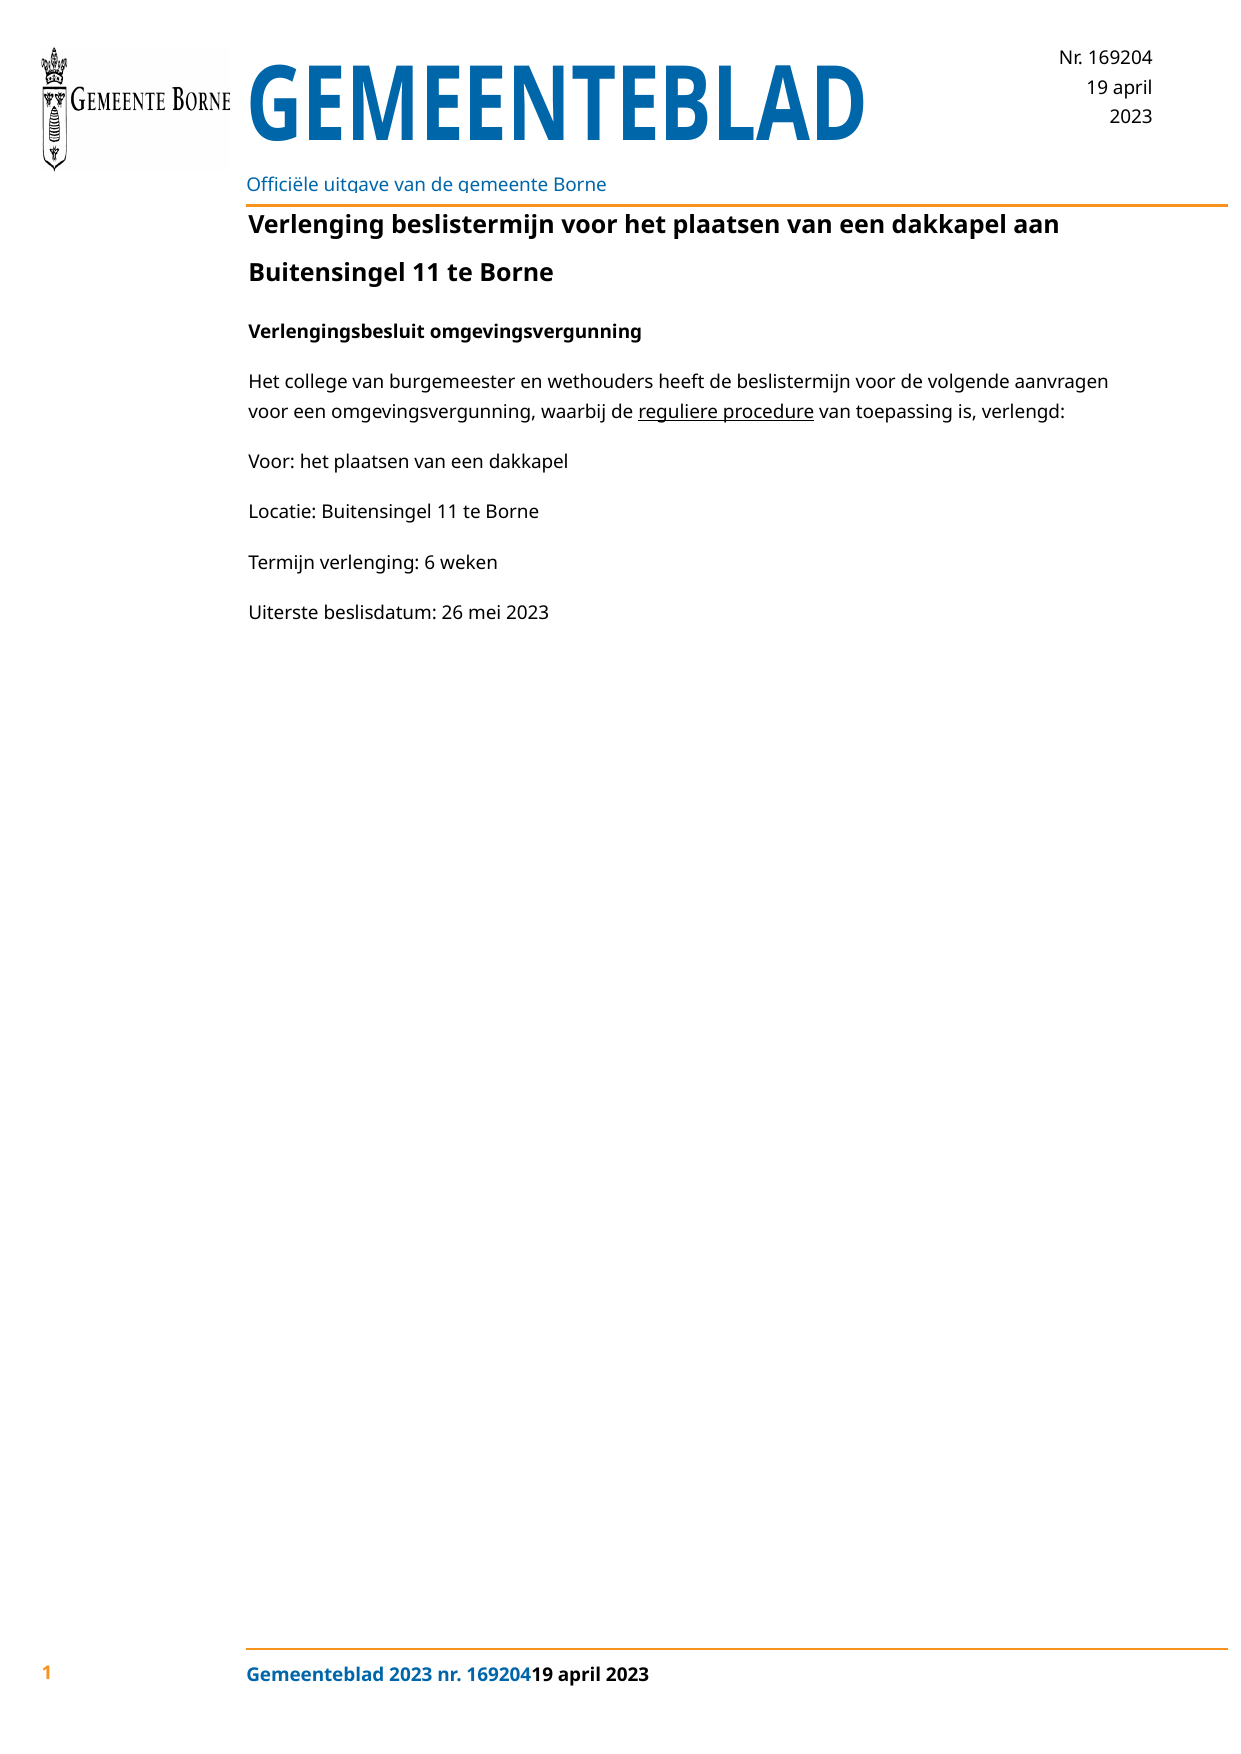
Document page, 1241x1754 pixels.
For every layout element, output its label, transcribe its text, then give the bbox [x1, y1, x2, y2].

text Verlengingsbesluit omgevingsvergunning [248, 318, 1152, 344]
text Locatie: Buitensingel 11 te Borne [248, 499, 1152, 524]
text Voor: het plaatsen van een dakkapel [248, 448, 1152, 474]
text Het college van burgemeester en wethouders heeft de beslistermijn voor de volgende aanvragen voor een omgevingsvergunning, waarbij de reguliere procedure van toepassing is, verlengd: [248, 368, 1152, 424]
picture [41, 47, 231, 172]
text Termijn verlenging: 6 weken [248, 549, 1152, 575]
text Uiterste beslisdatum: 26 mei 2023 [248, 599, 1152, 625]
text Verlenging beslistermijn voor het plaatsen van een dakkapel aan Buitensingel 11 te Borne [248, 207, 1152, 288]
